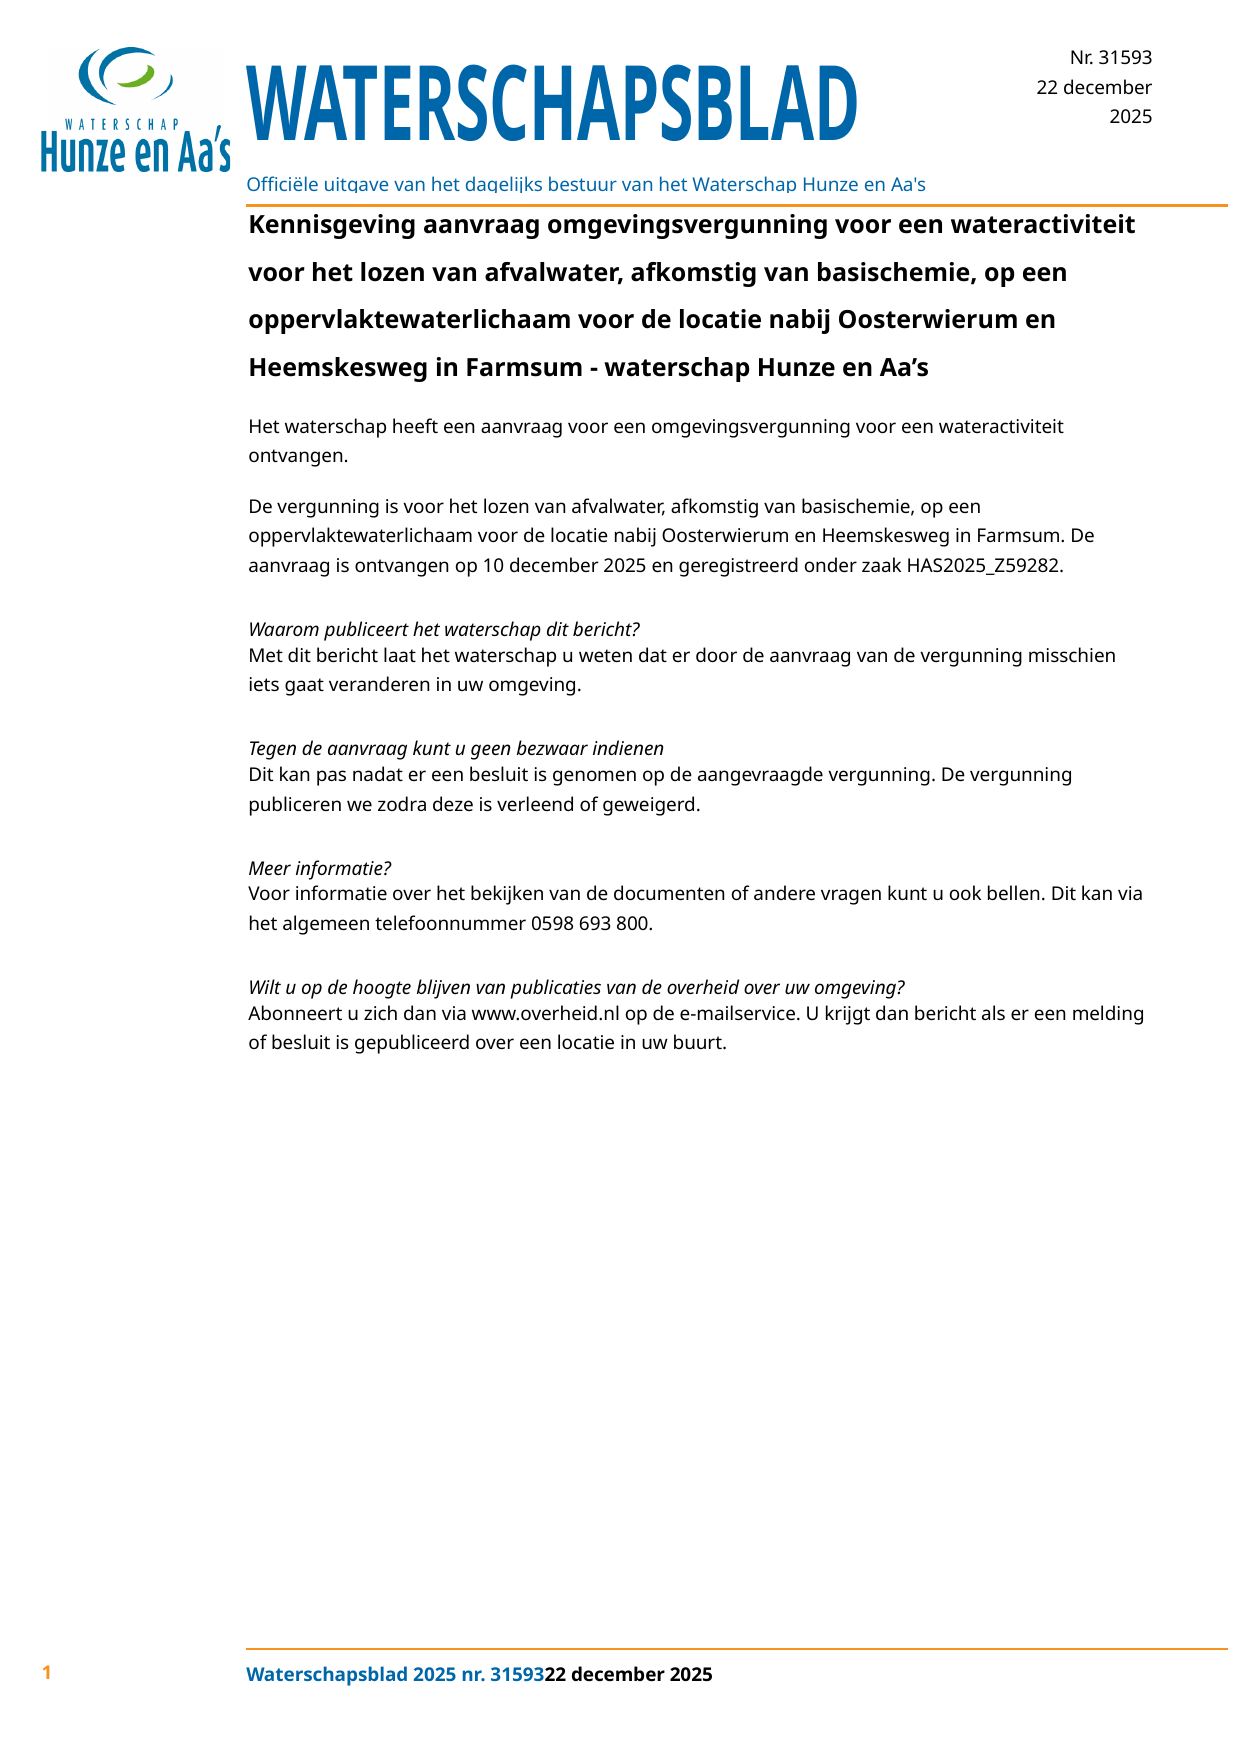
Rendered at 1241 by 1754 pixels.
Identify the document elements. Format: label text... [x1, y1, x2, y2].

picture [47, 154, 51, 172]
text De vergunning is voor het lozen van afvalwater, afkomstig van basischemie, op een oppervlaktewaterlichaam voor de locatie nabij Oosterwierum en Heemskesweg in Farmsum. De aanvraag is ontvangen op 10 december 2025 en geregistreerd onder zaak HAS2025_Z59282. [248, 493, 1152, 578]
text Met dit bericht laat het waterschap u weten dat er door de aanvraag van de vergunning misschien iets gaat veranderen in uw omgeving. [248, 642, 1152, 697]
picture [41, 47, 231, 172]
text Meer informatie? [248, 855, 1152, 881]
text Waarom publiceert het waterschap dit bericht? [248, 616, 1152, 642]
text Abonneert u zich dan via www.overheid.nl op de e-mailservice. U krijgt dan bericht als er een melding of besluit is gepubliceerd over een locatie in uw buurt. [248, 1000, 1152, 1055]
text Het waterschap heeft een aanvraag voor een omgevingsvergunning voor een wateractiviteit ontvangen. [248, 413, 1152, 468]
picture [183, 163, 191, 172]
text Dit kan pas nadat er een besluit is genomen op de aangevraagde vergunning. De vergunning publiceren we zodra deze is verleend of geweigerd. [248, 761, 1152, 817]
text Voor informatie over het bekijken van de documenten of andere vragen kunt u ook bellen. Dit kan via het algemeen telefoonnummer 0598 693 800. [248, 881, 1152, 936]
picture [226, 145, 231, 156]
text Tegen de aanvraag kunt u geen bezwaar indienen [248, 736, 1152, 761]
text Wilt u op de hoogte blijven van publicaties van de overheid over uw omgeving? [248, 974, 1152, 1000]
text Kennisgeving aanvraag omgevingsvergunning voor een wateractiviteit voor het lozen van afvalwater, afkomstig van basischemie, op een oppervlaktewaterlichaam voor de locatie nabij Oosterwierum en Heemskesweg in Farmsum - waterschap Hunze en Aa’s [248, 207, 1152, 384]
